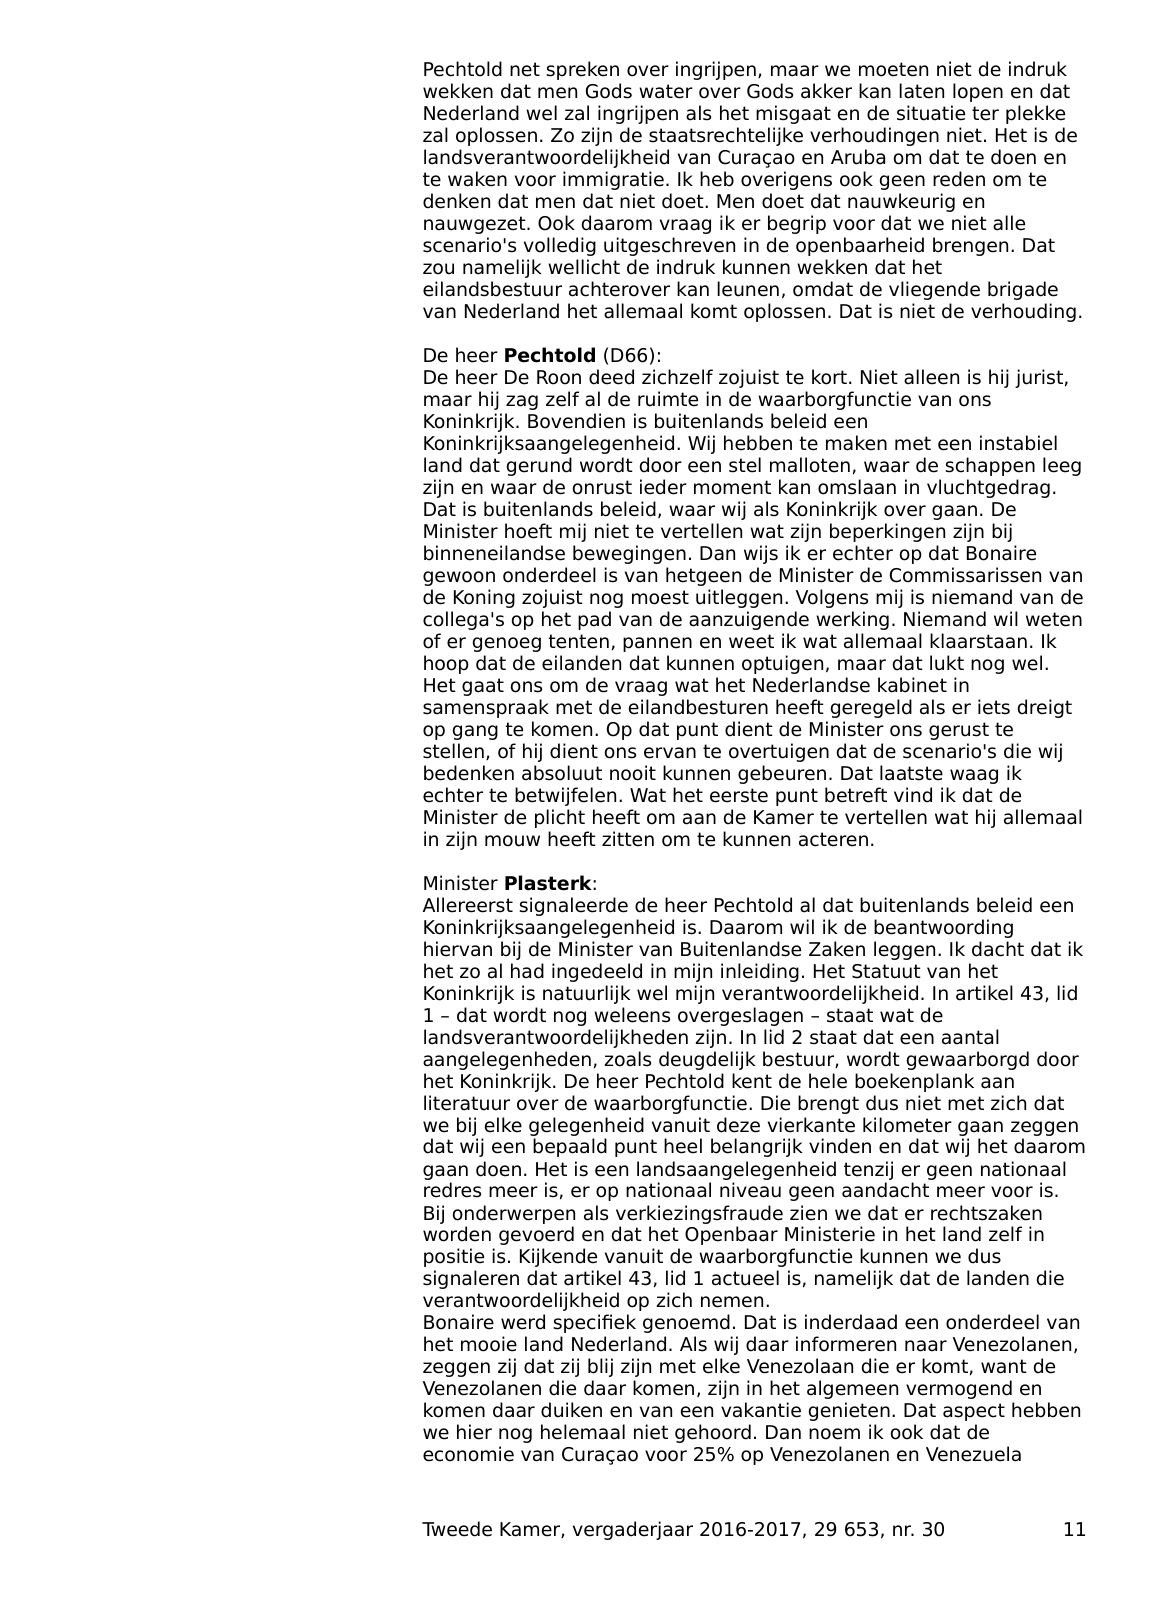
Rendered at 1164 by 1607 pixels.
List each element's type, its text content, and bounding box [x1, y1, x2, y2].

text Bonaire werd specifiek genoemd. Dat is inderdaad een onderdeel van het mooie land Nederland. Als wij daar informeren naar Venezolanen, zeggen zij dat zij blij zijn met elke Venezolaan die er komt, want de Venezolanen die daar komen, zijn in het algemeen vermogend en komen daar duiken en van een vakantie genieten. Dat aspect hebben we hier nog helemaal niet gehoord. Dan noem ik ook dat de economie van Curaçao voor 25% op Venezolanen en Venezuela [422, 1312, 1087, 1466]
text Minister Plasterk: [422, 873, 1087, 895]
text De heer De Roon deed zichzelf zojuist te kort. Niet alleen is hij jurist, maar hij zag zelf al de ruimte in de waarborgfunctie van ons Koninkrijk. Bovendien is buitenlands beleid een Koninkrijksaangelegenheid. Wij hebben te maken met een instabiel land dat gerund wordt door een stel malloten, waar de schappen leeg zijn en waar de onrust ieder moment kan omslaan in vluchtgedrag. Dat is buitenlands beleid, waar wij als Koninkrijk over gaan. De Minister hoeft mij niet te vertellen wat zijn beperkingen zijn bij binneneilandse bewegingen. Dan wijs ik er echter op dat Bonaire gewoon onderdeel is van hetgeen de Minister de Commissarissen van de Koning zojuist nog moest uitleggen. Volgens mij is niemand van de collega's op het pad van de aanzuigende werking. Niemand wil weten of er genoeg tenten, pannen en weet ik wat allemaal klaarstaan. Ik hoop dat de eilanden dat kunnen optuigen, maar dat lukt nog wel. Het gaat ons om de vraag wat het Nederlandse kabinet in samenspraak met de eilandbesturen heeft geregeld als er iets dreigt op gang te komen. Op dat punt dient de Minister ons gerust te stellen, of hij dient ons ervan te overtuigen dat de scenario's die wij bedenken absoluut nooit kunnen gebeuren. Dat laatste waag ik echter te betwijfelen. Wat het eerste punt betreft vind ik dat de Minister de plicht heeft om aan de Kamer te vertellen wat hij allemaal in zijn mouw heeft zitten om te kunnen acteren. [422, 367, 1087, 851]
text Pechtold net spreken over ingrijpen, maar we moeten niet de indruk wekken dat men Gods water over Gods akker kan laten lopen en dat Nederland wel zal ingrijpen als het misgaat en de situatie ter plekke zal oplossen. Zo zijn de staatsrechtelijke verhoudingen niet. Het is de landsverantwoordelijkheid van Curaçao en Aruba om dat te doen en te waken voor immigratie. Ik heb overigens ook geen reden om te denken dat men dat niet doet. Men doet dat nauwkeurig en nauwgezet. Ook daarom vraag ik er begrip voor dat we niet alle scenario's volledig uitgeschreven in de openbaarheid brengen. Dat zou namelijk wellicht de indruk kunnen wekken dat het eilandsbestuur achterover kan leunen, omdat de vliegende brigade van Nederland het allemaal komt oplossen. Dat is niet de verhouding. [422, 59, 1087, 323]
text De heer Pechtold (D66): [422, 345, 1087, 367]
text Allereerst signaleerde de heer Pechtold al dat buitenlands beleid een Koninkrijksaangelegenheid is. Daarom wil ik de beantwoording hiervan bij de Minister van Buitenlandse Zaken leggen. Ik dacht dat ik het zo al had ingedeeld in mijn inleiding. Het Statuut van het Koninkrijk is natuurlijk wel mijn verantwoordelijkheid. In artikel 43, lid 1 – dat wordt nog weleens overgeslagen – staat wat de landsverantwoordelijkheden zijn. In lid 2 staat dat een aantal aangelegenheden, zoals deugdelijk bestuur, wordt gewaarborgd door het Koninkrijk. De heer Pechtold kent de hele boekenplank aan literatuur over de waarborgfunctie. Die brengt dus niet met zich dat we bij elke gelegenheid vanuit deze vierkante kilometer gaan zeggen dat wij een bepaald punt heel belangrijk vinden en dat wij het daarom gaan doen. Het is een landsaangelegenheid tenzij er geen nationaal redres meer is, er op nationaal niveau geen aandacht meer voor is. Bij onderwerpen als verkiezingsfraude zien we dat er rechtszaken worden gevoerd en dat het Openbaar Ministerie in het land zelf in positie is. Kijkende vanuit de waarborgfunctie kunnen we dus signaleren dat artikel 43, lid 1 actueel is, namelijk dat de landen die verantwoordelijkheid op zich nemen. [422, 895, 1087, 1312]
